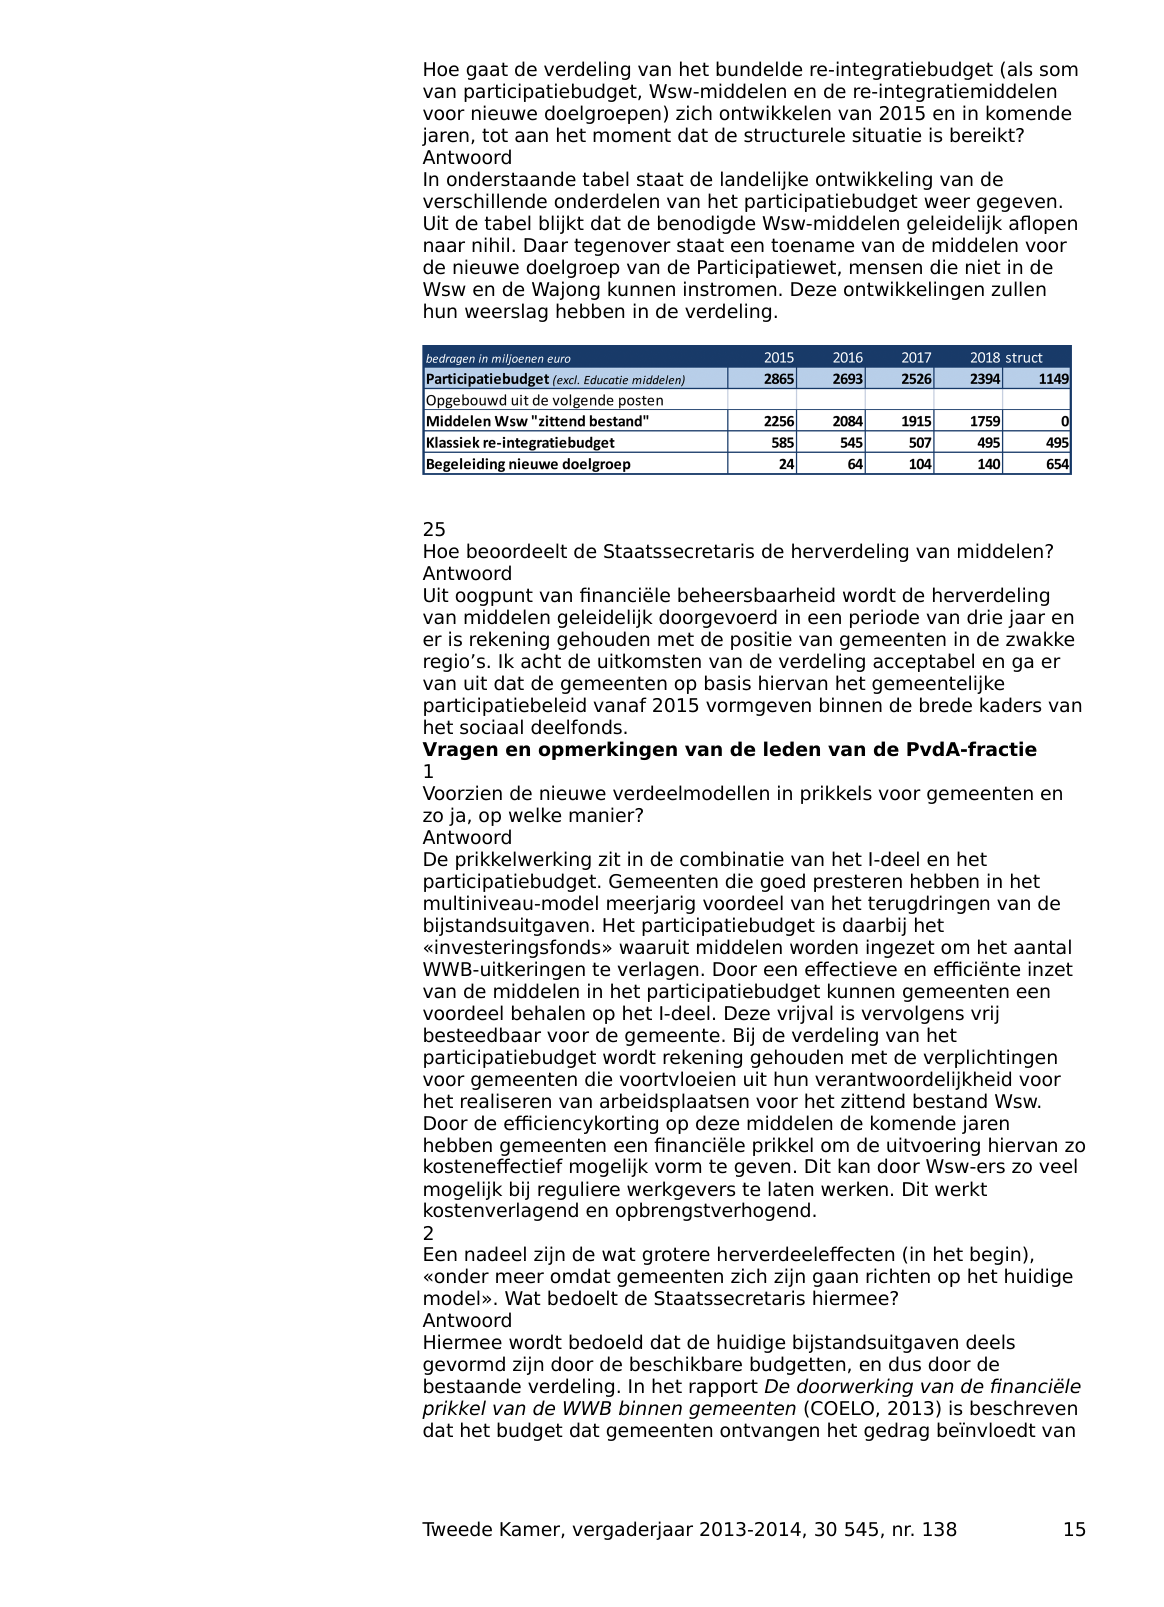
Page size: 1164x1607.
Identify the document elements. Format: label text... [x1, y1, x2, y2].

text Voorzien de nieuwe verdeelmodellen in prikkels voor gemeenten en zo ja, op welke manier? [422, 783, 1087, 827]
text In onderstaande tabel staat de landelijke ontwikkeling van de verschillende onderdelen van het participatiebudget weer gegeven. Uit de tabel blijkt dat de benodigde Wsw-middelen geleidelijk aflopen naar nihil. Daar tegenover staat een toename van de middelen voor de nieuwe doelgroep van de Participatiewet, mensen die niet in de Wsw en de Wajong kunnen instromen. Deze ontwikkelingen zullen hun weerslag hebben in de verdeling. [422, 169, 1087, 323]
text Hoe gaat de verdeling van het bundelde re-integratiebudget (als som van participatiebudget, Wsw-middelen en de re-integratiemiddelen voor nieuwe doelgroepen) zich ontwikkelen van 2015 en in komende jaren, tot aan het moment dat de structurele situatie is bereikt? [422, 59, 1087, 147]
text Antwoord [422, 147, 1087, 169]
text De prikkelwerking zit in de combinatie van het I-deel en het participatiebudget. Gemeenten die goed presteren hebben in het multiniveau-model meerjarig voordeel van het terugdringen van de bijstandsuitgaven. Het participatiebudget is daarbij het «investeringsfonds» waaruit middelen worden ingezet om het aantal WWB-uitkeringen te verlagen. Door een effectieve en efficiënte inzet van de middelen in het participatiebudget kunnen gemeenten een voordeel behalen op het I-deel. Deze vrijval is vervolgens vrij besteedbaar voor de gemeente. Bij de verdeling van het participatiebudget wordt rekening gehouden met de verplichtingen voor gemeenten die voortvloeien uit hun verantwoordelijkheid voor het realiseren van arbeidsplaatsen voor het zittend bestand Wsw. Door de efficiencykorting op deze middelen de komende jaren hebben gemeenten een financiële prikkel om de uitvoering hiervan zo kosteneffectief mogelijk vorm te geven. Dit kan door Wsw-ers zo veel mogelijk bij reguliere werkgevers te laten werken. Dit werkt kostenverlagend en opbrengstverhogend. [422, 849, 1087, 1222]
text Vragen en opmerkingen van de leden van de PvdA-fractie [422, 739, 1087, 761]
text Antwoord [422, 1310, 1087, 1332]
text 2 [422, 1222, 1087, 1244]
text Hiermee wordt bedoeld dat de huidige bijstandsuitgaven deels gevormd zijn door de beschikbare budgetten, en dus door de bestaande verdeling. In het rapport De doorwerking van de financiële prikkel van de WWB binnen gemeenten (COELO, 2013) is beschreven dat het budget dat gemeenten ontvangen het gedrag beïnvloedt van [422, 1332, 1087, 1442]
text Uit oogpunt van financiële beheersbaarheid wordt de herverdeling van middelen geleidelijk doorgevoerd in een periode van drie jaar en er is rekening gehouden met de positie van gemeenten in de zwakke regio’s. Ik acht de uitkomsten van de verdeling acceptabel en ga er van uit dat de gemeenten op basis hiervan het gemeentelijke participatiebeleid vanaf 2015 vormgeven binnen de brede kaders van het sociaal deelfonds. [422, 585, 1087, 739]
text 25 [422, 519, 1087, 541]
text Antwoord [422, 563, 1087, 585]
text Een nadeel zijn de wat grotere herverdeeleffecten (in het begin), «onder meer omdat gemeenten zich zijn gaan richten op het huidige model». Wat bedoelt de Staatssecretaris hiermee? [422, 1244, 1087, 1310]
text Antwoord [422, 827, 1087, 849]
text Hoe beoordeelt de Staatssecretaris de herverdeling van middelen? [422, 541, 1087, 563]
text 1 [422, 761, 1087, 783]
picture [422, 345, 1072, 475]
